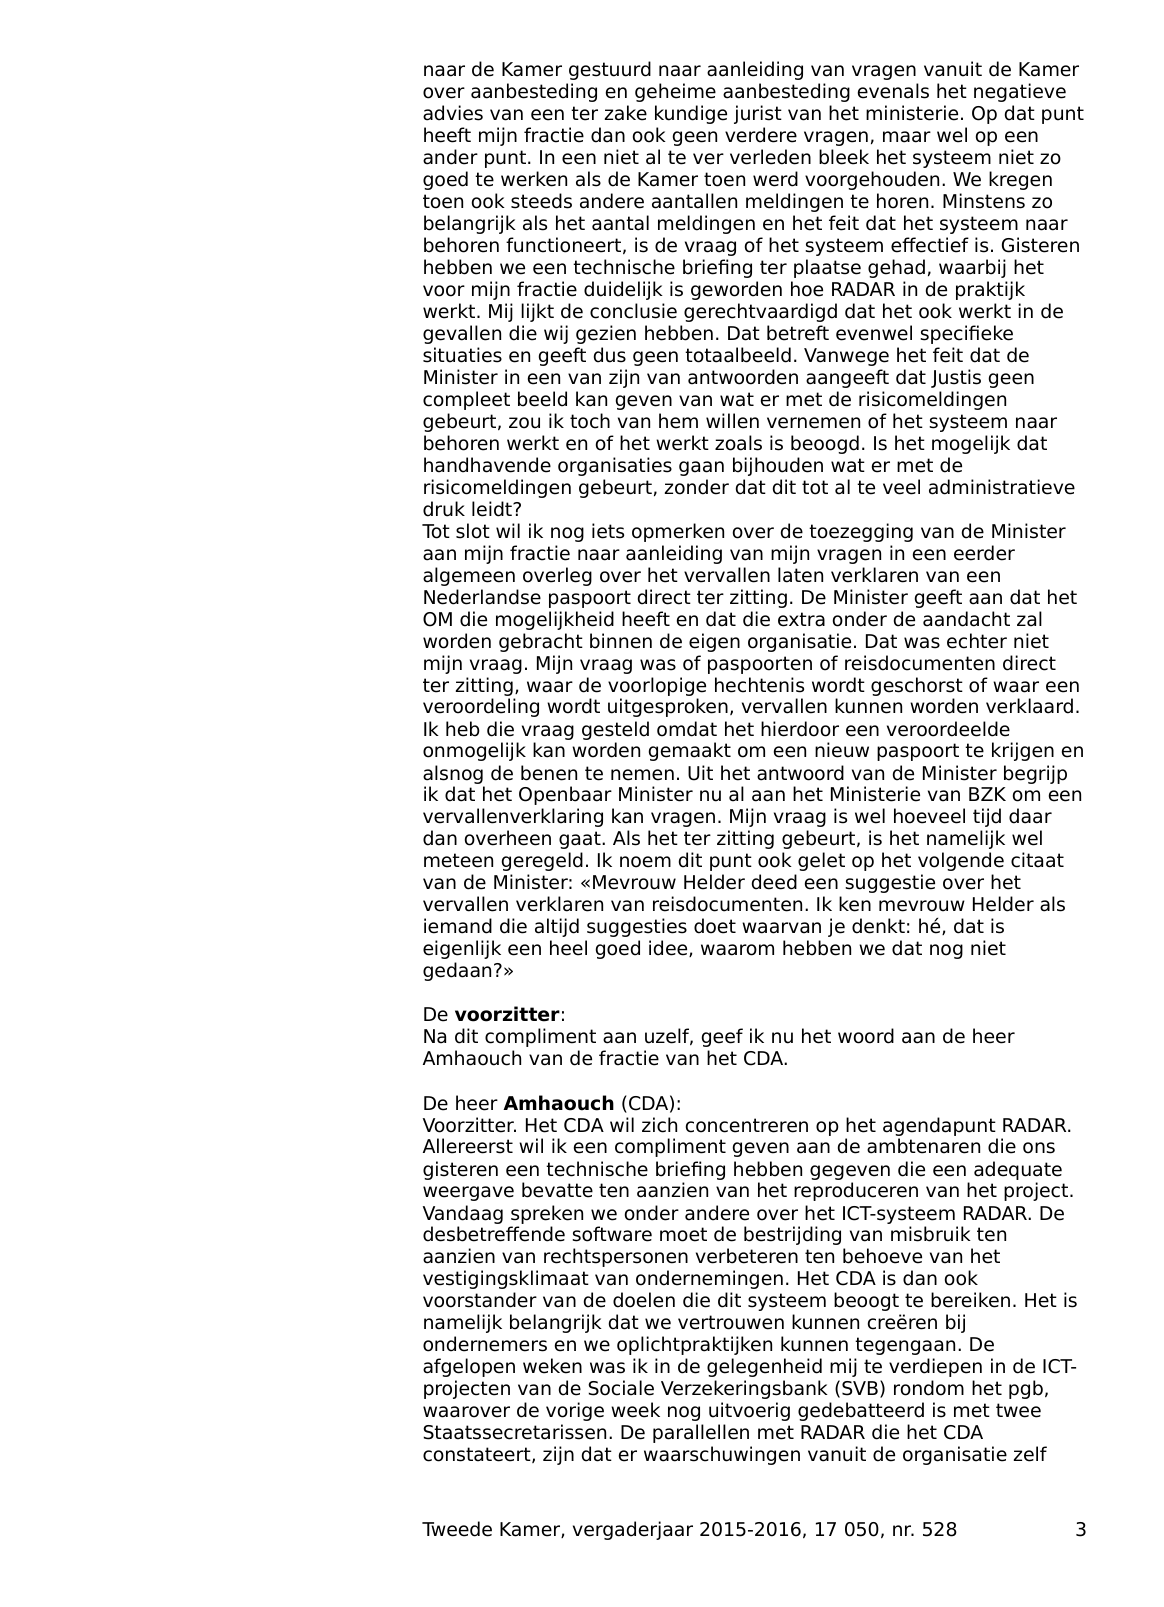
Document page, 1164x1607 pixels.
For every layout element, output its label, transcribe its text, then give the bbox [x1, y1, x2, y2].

text Na dit compliment aan uzelf, geef ik nu het woord aan de heer Amhaouch van de fractie van het CDA. [422, 1026, 1087, 1070]
text De heer Amhaouch (CDA): [422, 1092, 1087, 1114]
text De voorzitter: [422, 1004, 1087, 1026]
text Tot slot wil ik nog iets opmerken over de toezegging van de Minister aan mijn fractie naar aanleiding van mijn vragen in een eerder algemeen overleg over het vervallen laten verklaren van een Nederlandse paspoort direct ter zitting. De Minister geeft aan dat het OM die mogelijkheid heeft en dat die extra onder de aandacht zal worden gebracht binnen de eigen organisatie. Dat was echter niet mijn vraag. Mijn vraag was of paspoorten of reisdocumenten direct ter zitting, waar de voorlopige hechtenis wordt geschorst of waar een veroordeling wordt uitgesproken, vervallen kunnen worden verklaard. Ik heb die vraag gesteld omdat het hierdoor een veroordeelde onmogelijk kan worden gemaakt om een nieuw paspoort te krijgen en alsnog de benen te nemen. Uit het antwoord van de Minister begrijp ik dat het Openbaar Minister nu al aan het Ministerie van BZK om een vervallenverklaring kan vragen. Mijn vraag is wel hoeveel tijd daar dan overheen gaat. Als het ter zitting gebeurt, is het namelijk wel meteen geregeld. Ik noem dit punt ook gelet op het volgende citaat van de Minister: «Mevrouw Helder deed een suggestie over het vervallen verklaren van reisdocumenten. Ik ken mevrouw Helder als iemand die altijd suggesties doet waarvan je denkt: hé, dat is eigenlijk een heel goed idee, waarom hebben we dat nog niet gedaan?» [422, 521, 1087, 982]
text Vandaag spreken we onder andere over het ICT-systeem RADAR. De desbetreffende software moet de bestrijding van misbruik ten aanzien van rechtspersonen verbeteren ten behoeve van het vestigingsklimaat van ondernemingen. Het CDA is dan ook voorstander van de doelen die dit systeem beoogt te bereiken. Het is namelijk belangrijk dat we vertrouwen kunnen creëren bij ondernemers en we oplichtpraktijken kunnen tegengaan. De afgelopen weken was ik in de gelegenheid mij te verdiepen in de ICT-projecten van de Sociale Verzekeringsbank (SVB) rondom het pgb, waarover de vorige week nog uitvoerig gedebatteerd is met twee Staatssecretarissen. De parallellen met RADAR die het CDA constateert, zijn dat er waarschuwingen vanuit de organisatie zelf [422, 1202, 1087, 1466]
text naar de Kamer gestuurd naar aanleiding van vragen vanuit de Kamer over aanbesteding en geheime aanbesteding evenals het negatieve advies van een ter zake kundige jurist van het ministerie. Op dat punt heeft mijn fractie dan ook geen verdere vragen, maar wel op een ander punt. In een niet al te ver verleden bleek het systeem niet zo goed te werken als de Kamer toen werd voorgehouden. We kregen toen ook steeds andere aantallen meldingen te horen. Minstens zo belangrijk als het aantal meldingen en het feit dat het systeem naar behoren functioneert, is de vraag of het systeem effectief is. Gisteren hebben we een technische briefing ter plaatse gehad, waarbij het voor mijn fractie duidelijk is geworden hoe RADAR in de praktijk werkt. Mij lijkt de conclusie gerechtvaardigd dat het ook werkt in de gevallen die wij gezien hebben. Dat betreft evenwel specifieke situaties en geeft dus geen totaalbeeld. Vanwege het feit dat de Minister in een van zijn van antwoorden aangeeft dat Justis geen compleet beeld kan geven van wat er met de risicomeldingen gebeurt, zou ik toch van hem willen vernemen of het systeem naar behoren werkt en of het werkt zoals is beoogd. Is het mogelijk dat handhavende organisaties gaan bijhouden wat er met de risicomeldingen gebeurt, zonder dat dit tot al te veel administratieve druk leidt? [422, 59, 1087, 521]
text Voorzitter. Het CDA wil zich concentreren op het agendapunt RADAR. Allereerst wil ik een compliment geven aan de ambtenaren die ons gisteren een technische briefing hebben gegeven die een adequate weergave bevatte ten aanzien van het reproduceren van het project. [422, 1114, 1087, 1202]
